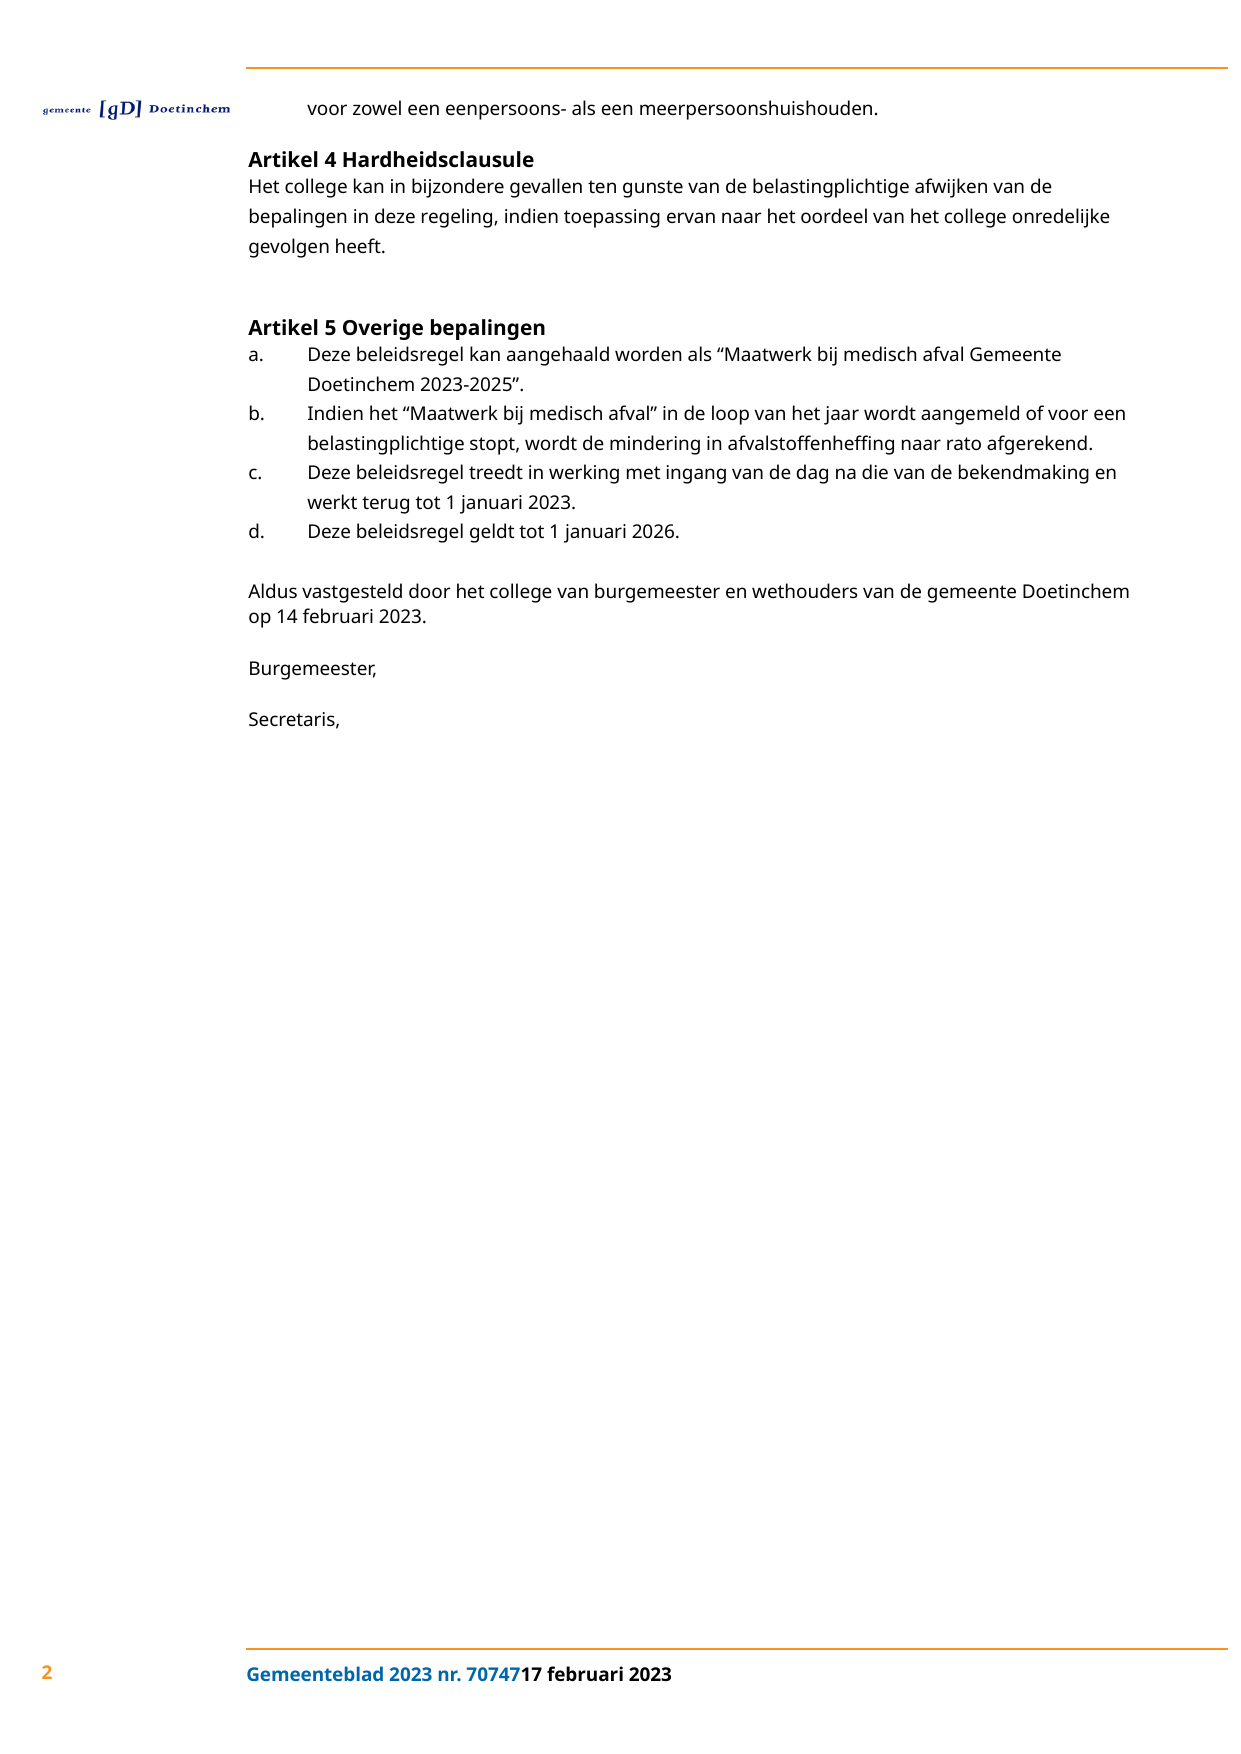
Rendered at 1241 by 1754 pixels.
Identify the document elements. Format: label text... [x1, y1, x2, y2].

text Secretaris, [248, 707, 1152, 732]
text Het college kan in bijzondere gevallen ten gunste van de belastingplichtige afwijken van de bepalingen in deze regeling, indien toepassing ervan naar het oordeel van het college onredelijke gevolgen heeft. [248, 174, 1152, 258]
list Deze beleidsregel treedt in werking met ingang van de dag na die van de bekendmaking en werkt terug tot 1 januari 2023. [248, 459, 1152, 515]
list Indien het “Maatwerk bij medisch afval” in de loop van het jaar wordt aangemeld of voor een belastingplichtige stopt, wordt de mindering in afvalstoffenheffing naar rato afgerekend. [248, 400, 1152, 456]
list voor zowel een eenpersoons- als een meerpersoonshuishouden. [248, 95, 1152, 121]
text Artikel 5 Overige bepalingen [248, 313, 1152, 341]
picture [41, 47, 231, 172]
list Deze beleidsregel kan aangehaald worden als “Maatwerk bij medisch afval Gemeente Doetinchem 2023-2025”. [248, 341, 1152, 397]
text Burgemeester, [248, 655, 1152, 681]
list Deze beleidsregel geldt tot 1 januari 2026. [248, 519, 1152, 544]
text Aldus vastgesteld door het college van burgemeester en wethouders van de gemeente Doetinchem op 14 februari 2023. [248, 578, 1152, 629]
text Artikel 4 Hardheidsclausule [248, 145, 1152, 174]
